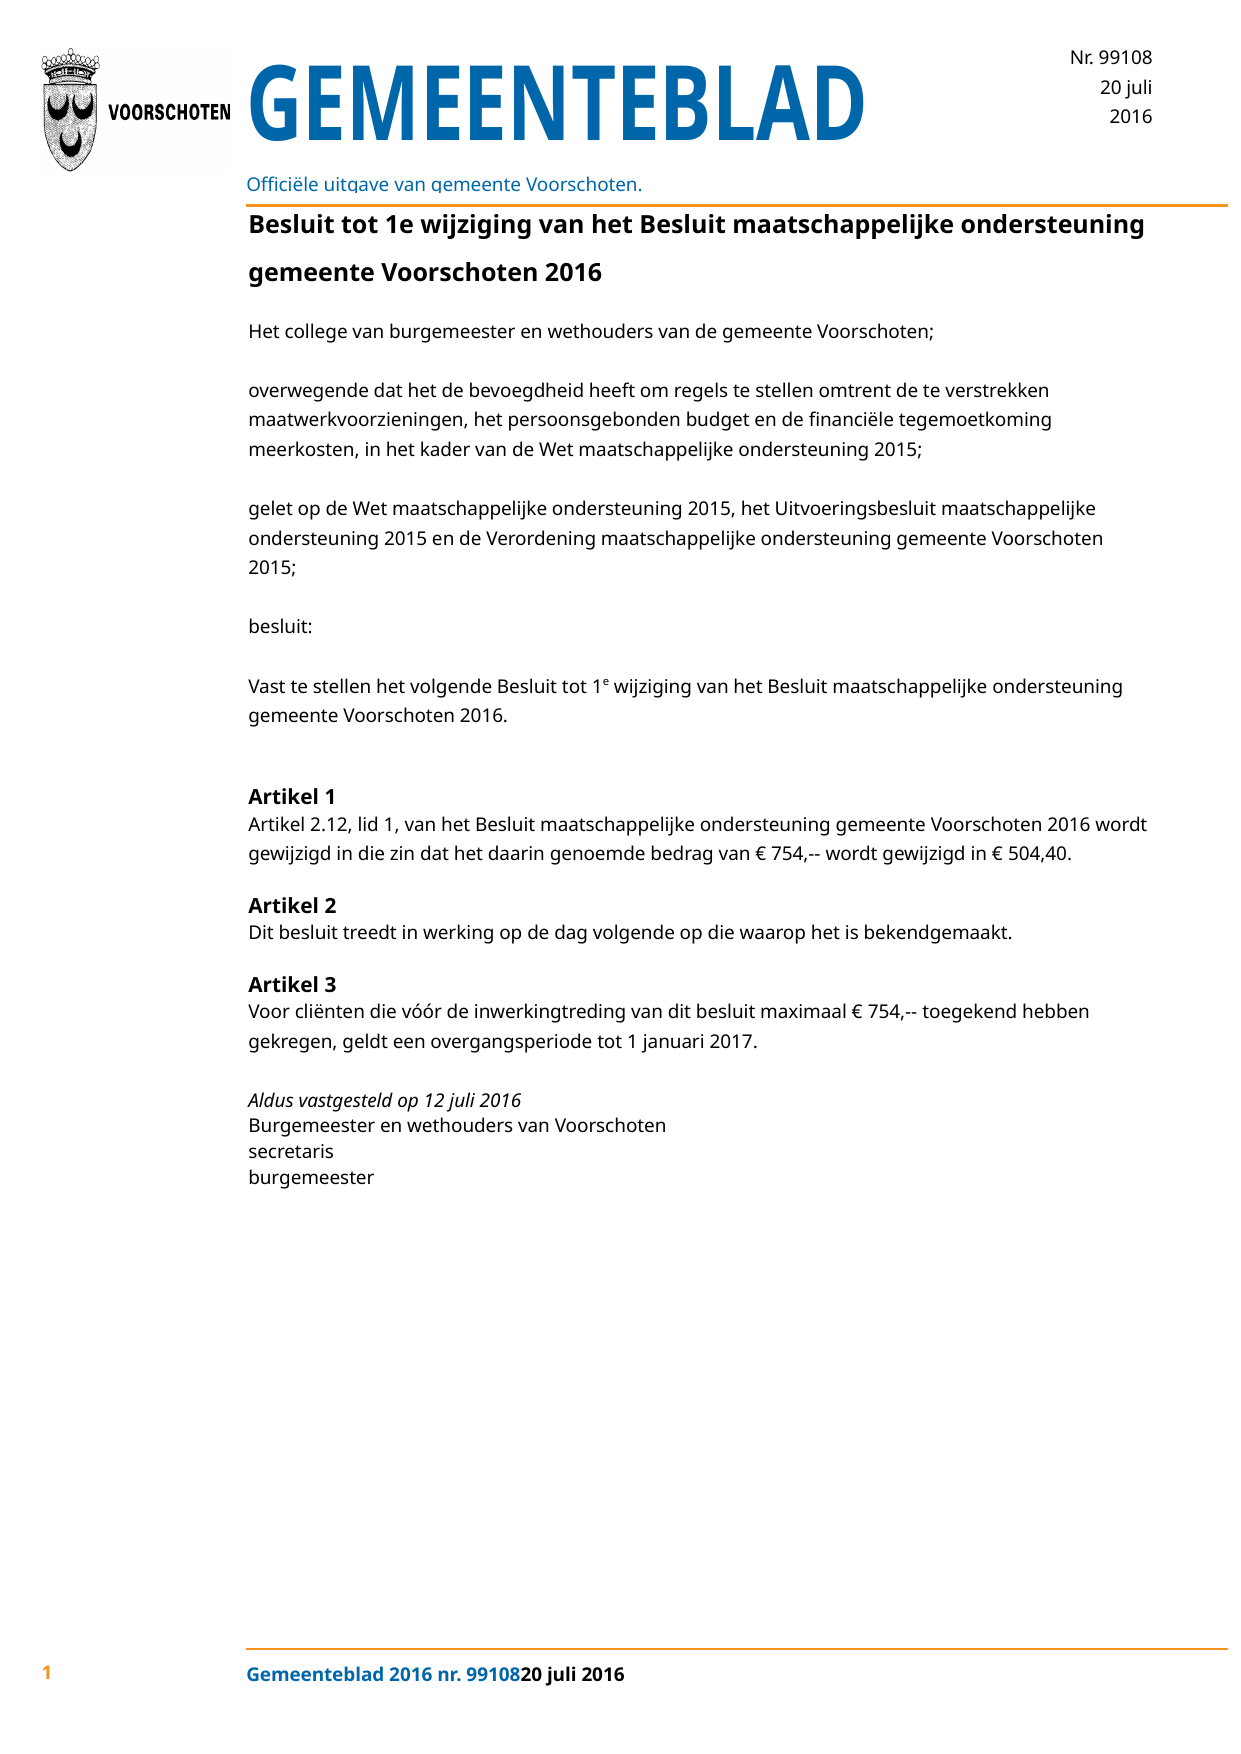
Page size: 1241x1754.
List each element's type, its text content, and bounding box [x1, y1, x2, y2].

text Besluit tot 1e wijziging van het Besluit maatschappelijke ondersteuning gemeente Voorschoten 2016 [248, 207, 1152, 288]
text Het college van burgemeester en wethouders van de gemeente Voorschoten; [248, 318, 1152, 344]
text secretaris [248, 1138, 1152, 1164]
text Artikel 3 [248, 970, 1152, 998]
text Aldus vastgesteld op 12 juli 2016 [248, 1087, 1152, 1113]
picture [41, 47, 231, 172]
text Voor cliënten die vóór de inwerkingtreding van dit besluit maximaal € 754,-- toegekend hebben gekregen, geldt een overgangsperiode tot 1 januari 2017. [248, 998, 1152, 1053]
text gelet op de Wet maatschappelijke ondersteuning 2015, het Uitvoeringsbesluit maatschappelijke ondersteuning 2015 en de Verordening maatschappelijke ondersteuning gemeente Voorschoten 2015; [248, 495, 1152, 580]
text Artikel 1 [248, 782, 1152, 811]
text Dit besluit treedt in werking op de dag volgende op die waarop het is bekendgemaakt. [248, 919, 1152, 945]
text Artikel 2.12, lid 1, van het Besluit maatschappelijke ondersteuning gemeente Voorschoten 2016 wordt gewijzigd in die zin dat het daarin genoemde bedrag van € 754,-- wordt gewijzigd in € 504,40. [248, 811, 1152, 866]
text burgemeester [248, 1164, 1152, 1190]
text overwegende dat het de bevoegdheid heeft om regels te stellen omtrent de te verstrekken maatwerkvoorzieningen, het persoonsgebonden budget en de financiële tegemoetkoming meerkosten, in het kader van de Wet maatschappelijke ondersteuning 2015; [248, 377, 1152, 462]
text Artikel 2 [248, 891, 1152, 919]
text Vast te stellen het volgende Besluit tot 1e wijziging van het Besluit maatschappelijke ondersteuning gemeente Voorschoten 2016. [248, 673, 1152, 728]
text Burgemeester en wethouders van Voorschoten [248, 1113, 1152, 1138]
text besluit: [248, 614, 1152, 639]
